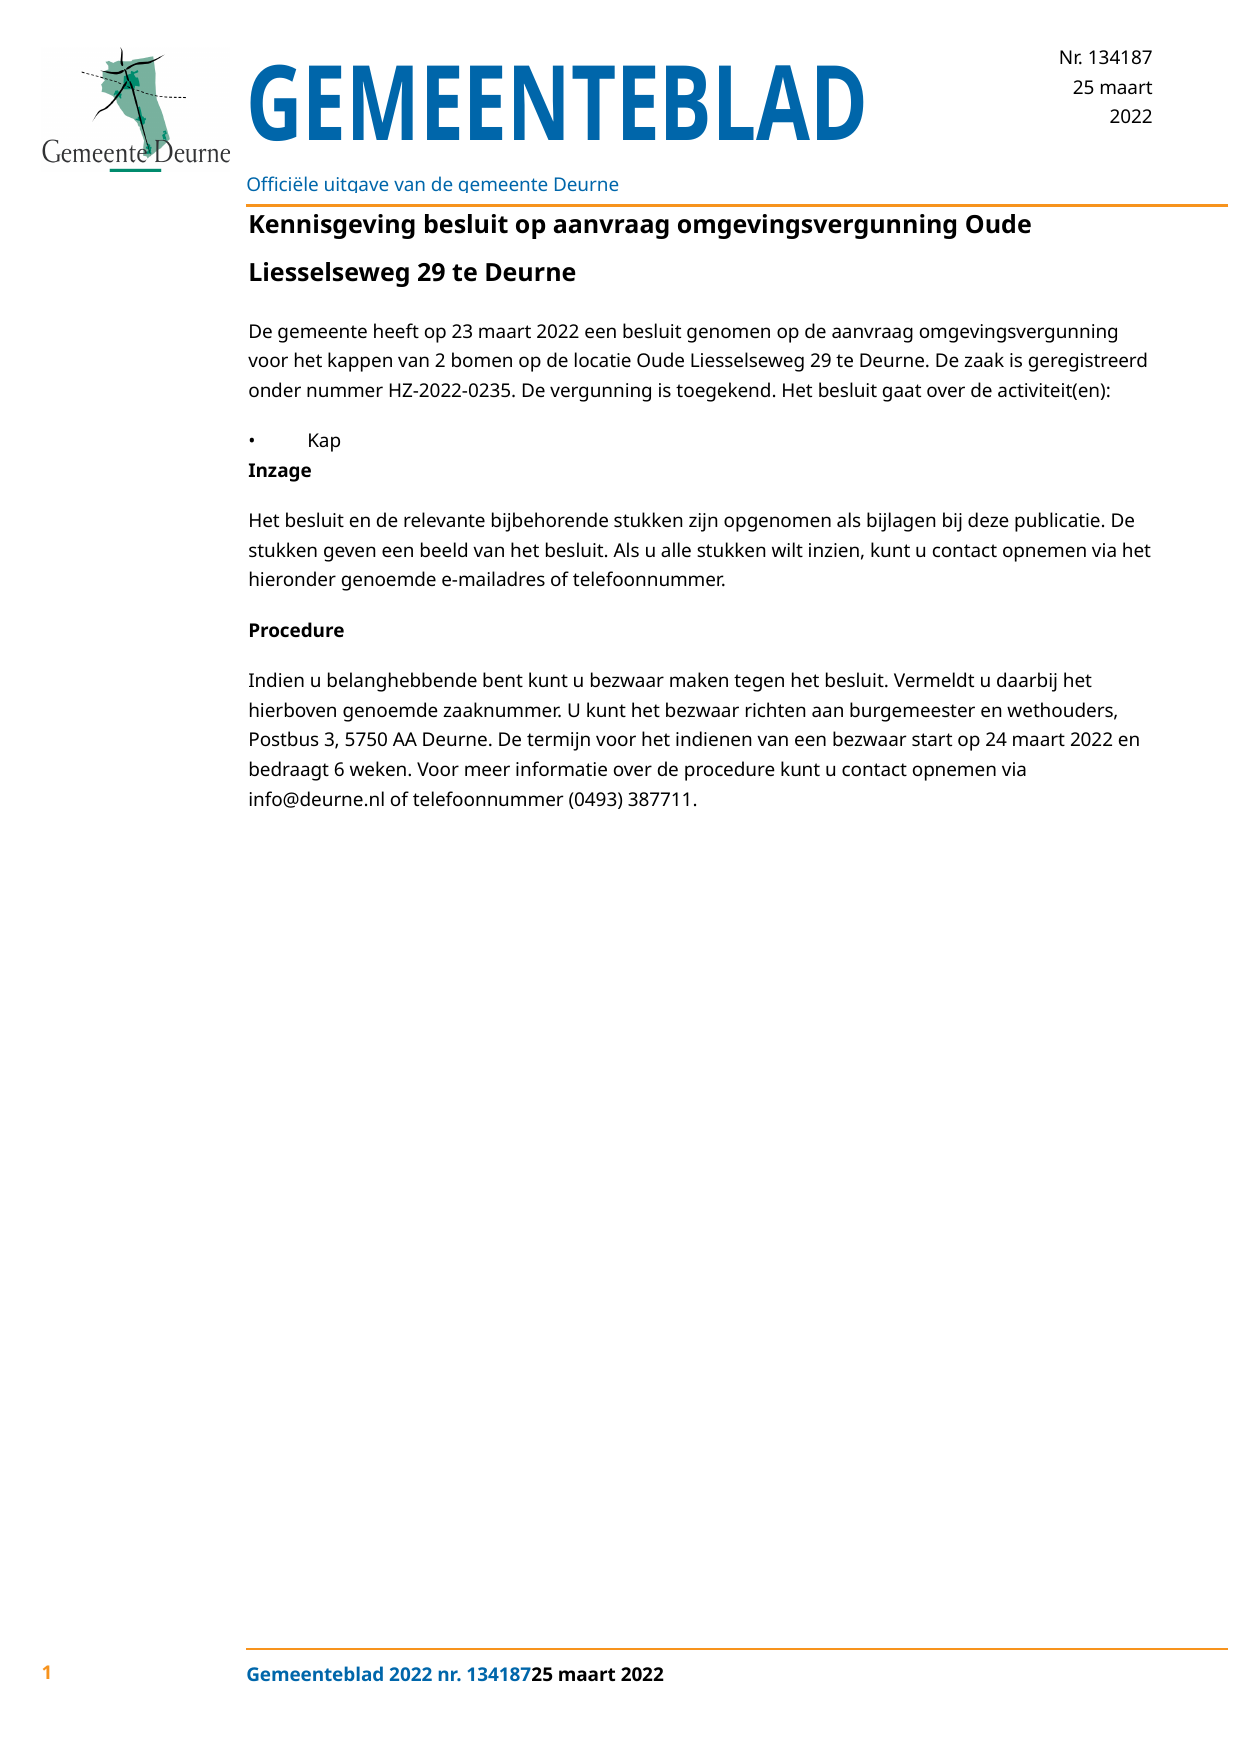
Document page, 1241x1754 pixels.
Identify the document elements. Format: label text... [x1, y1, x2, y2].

list Kap [248, 427, 1152, 453]
text Procedure [248, 617, 1152, 643]
text Inzage [248, 457, 1152, 483]
text De gemeente heeft op 23 maart 2022 een besluit genomen op de aanvraag omgevingsvergunning voor het kappen van 2 bomen op de locatie Oude Liesselseweg 29 te Deurne. De zaak is geregistreerd onder nummer HZ-2022-0235. De vergunning is toegekend. Het besluit gaat over de activiteit(en): [248, 318, 1152, 403]
text Het besluit en de relevante bijbehorende stukken zijn opgenomen als bijlagen bij deze publicatie. De stukken geven een beeld van het besluit. Als u alle stukken wilt inzien, kunt u contact opnemen via het hieronder genoemde e-mailadres of telefoonnummer. [248, 507, 1152, 592]
text Kennisgeving besluit op aanvraag omgevingsvergunning Oude Liesselseweg 29 te Deurne [248, 207, 1152, 288]
text Indien u belanghebbende bent kunt u bezwaar maken tegen het besluit. Vermeldt u daarbij het hierboven genoemde zaaknummer. U kunt het bezwaar richten aan burgemeester en wethouders, Postbus 3, 5750 AA Deurne. De termijn voor het indienen van een bezwaar start op 24 maart 2022 en bedraagt 6 weken. Voor meer informatie over de procedure kunt u contact opnemen via info@deurne.nl of telefoonnummer (0493) 387711. [248, 667, 1152, 812]
picture [41, 47, 231, 172]
